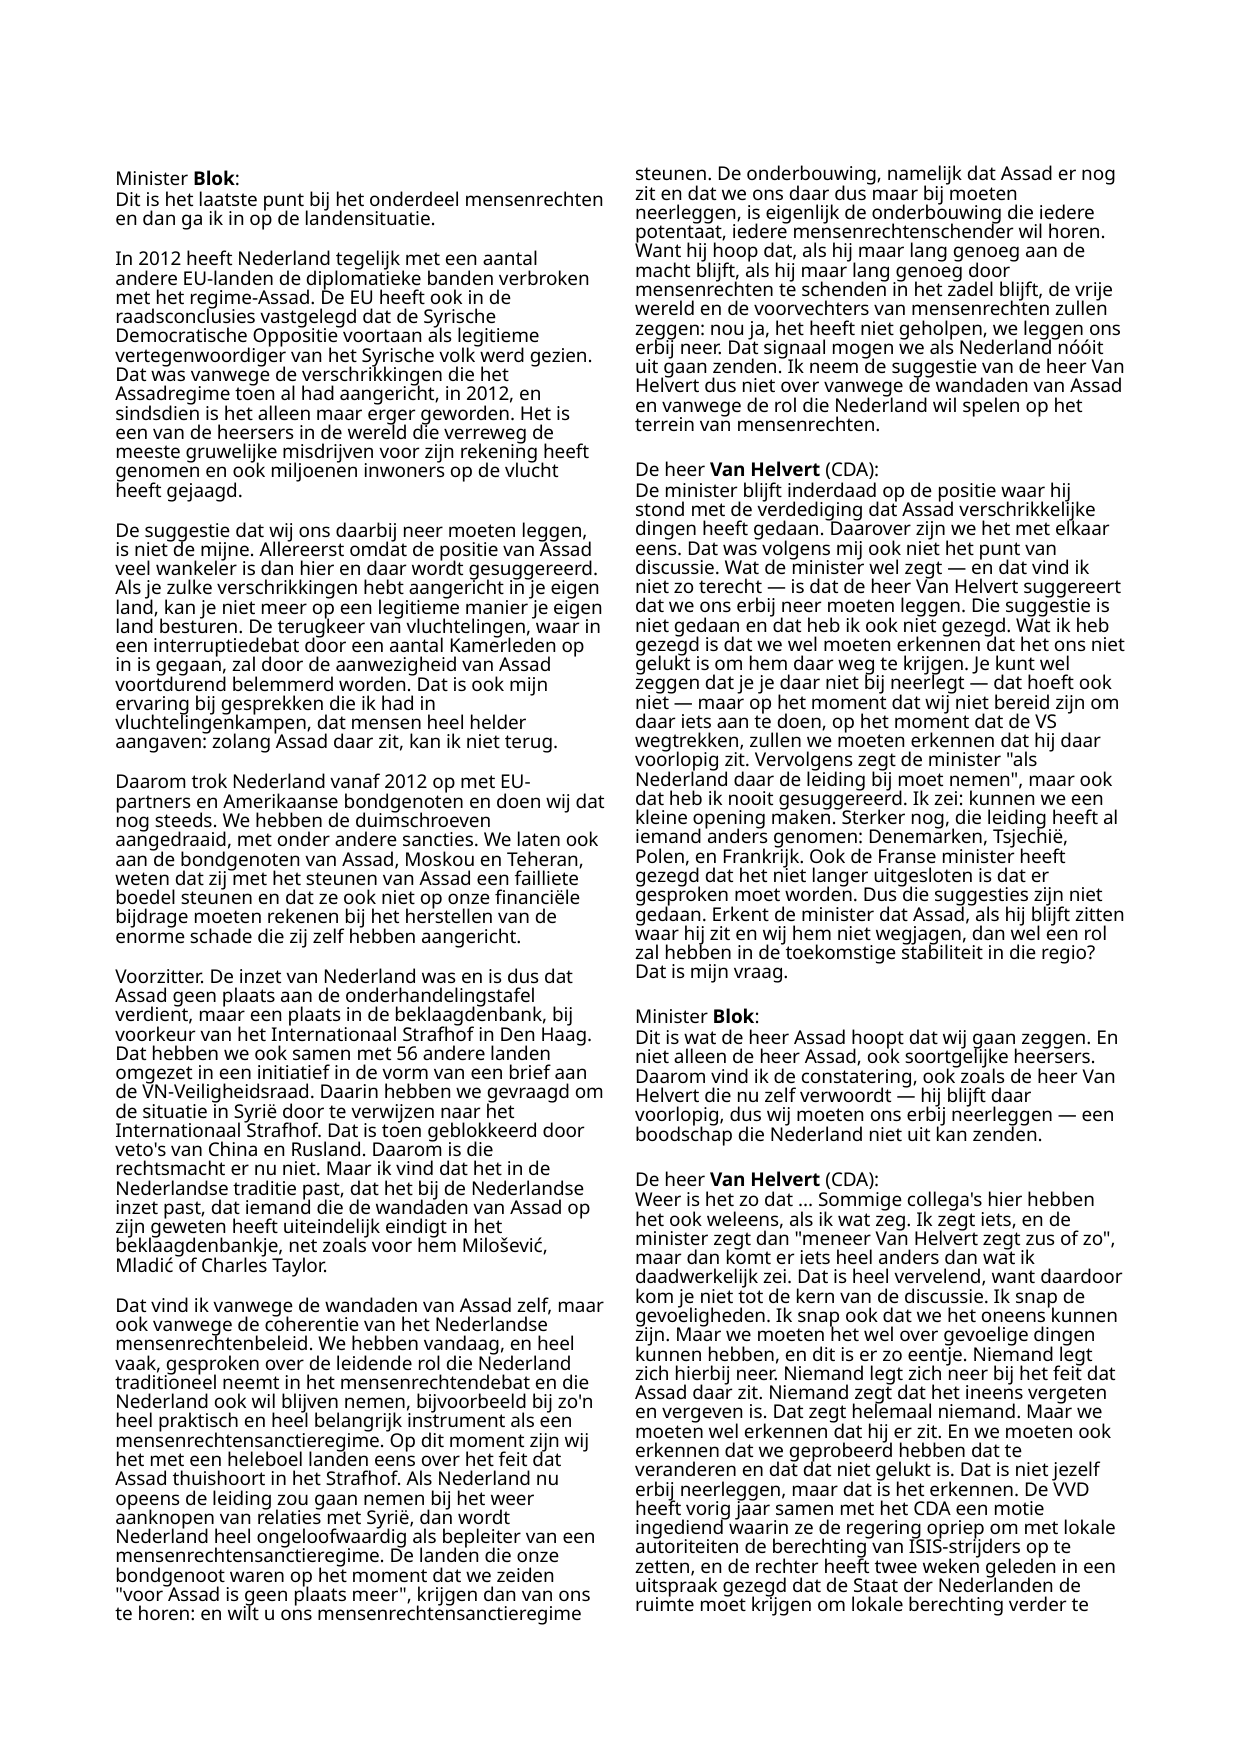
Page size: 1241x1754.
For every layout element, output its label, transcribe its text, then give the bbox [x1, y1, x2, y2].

text De minister blijft inderdaad op de positie waar hij stond met de verdediging dat Assad verschrikkelijke dingen heeft gedaan. Daarover zijn we het met elkaar eens. Dat was volgens mij ook niet het punt van discussie. Wat de minister wel zegt — en dat vind ik niet zo terecht — is dat de heer Van Helvert suggereert dat we ons erbij neer moeten leggen. Die suggestie is niet gedaan en dat heb ik ook niet gezegd. Wat ik heb gezegd is dat we wel moeten erkennen dat het ons niet gelukt is om hem daar weg te krijgen. Je kunt wel zeggen dat je je daar niet bij neerlegt — dat hoeft ook niet — maar op het moment dat wij niet bereid zijn om daar iets aan te doen, op het moment dat de VS wegtrekken, zullen we moeten erkennen dat hij daar voorlopig zit. Vervolgens zegt de minister "als Nederland daar de leiding bij moet nemen", maar ook dat heb ik nooit gesuggereerd. Ik zei: kunnen we een kleine opening maken. Sterker nog, die leiding heeft al iemand anders genomen: Denemarken, Tsjechië, Polen, en Frankrijk. Ook de Franse minister heeft gezegd dat het niet langer uitgesloten is dat er gesproken moet worden. Dus die suggesties zijn niet gedaan. Erkent de minister dat Assad, als hij blijft zitten waar hij zit en wij hem niet wegjagen, dan wel een rol zal hebben in de toekomstige stabiliteit in die regio? Dat is mijn vraag. [635, 482, 1125, 983]
text Dit is het laatste punt bij het onderdeel mensenrechten en dan ga ik in op de landensituatie. [115, 191, 605, 229]
text In 2012 heeft Nederland tegelijk met een aantal andere EU-landen de diplomatieke banden verbroken met het regime-Assad. De EU heeft ook in de raadsconclusies vastgelegd dat de Syrische Democratische Oppositie voortaan als legitieme vertegenwoordiger van het Syrische volk werd gezien. Dat was vanwege de verschrikkingen die het Assadregime toen al had aangericht, in 2012, en sindsdien is het alleen maar erger geworden. Het is een van de heersers in de wereld die verreweg de meeste gruwelijke misdrijven voor zijn rekening heeft genomen en ook miljoenen inwoners op de vlucht heeft gejaagd. [115, 250, 605, 501]
text Daarom trok Nederland vanaf 2012 op met EU-partners en Amerikaanse bondgenoten en doen wij dat nog steeds. We hebben de duimschroeven aangedraaid, met onder andere sancties. We laten ook aan de bondgenoten van Assad, Moskou en Teheran, weten dat zij met het steunen van Assad een failliete boedel steunen en dat ze ook niet op onze financiële bijdrage moeten rekenen bij het herstellen van de enorme schade die zij zelf hebben aangericht. [115, 773, 605, 947]
text De heer Van Helvert (CDA): [635, 1166, 1125, 1191]
text Dat vind ik vanwege de wandaden van Assad zelf, maar ook vanwege de coherentie van het Nederlandse mensenrechtenbeleid. We hebben vandaag, en heel vaak, gesproken over de leidende rol die Nederland traditioneel neemt in het mensenrechtendebat en die Nederland ook wil blijven nemen, bijvoorbeeld bij zo'n heel praktisch en heel belangrijk instrument als een mensenrechtensanctieregime. Op dit moment zijn wij het met een heleboel landen eens over het feit dat Assad thuishoort in het Strafhof. Als Nederland nu opeens de leiding zou gaan nemen bij het weer aanknopen van relaties met Syrië, dan wordt Nederland heel ongeloofwaardig als bepleiter van een mensenrechtensanctieregime. De landen die onze bondgenoot waren op het moment dat we zeiden "voor Assad is geen plaats meer", krijgen dan van ons te horen: en wilt u ons mensenrechtensanctieregime [115, 1297, 605, 1624]
text Weer is het zo dat ... Sommige collega's hier hebben het ook weleens, als ik wat zeg. Ik zegt iets, en de minister zegt dan "meneer Van Helvert zegt zus of zo", maar dan komt er iets heel anders dan wat ik daadwerkelijk zei. Dat is heel vervelend, want daardoor kom je niet tot de kern van de discussie. Ik snap de gevoeligheden. Ik snap ook dat we het oneens kunnen zijn. Maar we moeten het wel over gevoelige dingen kunnen hebben, en dit is er zo eentje. Niemand legt zich hierbij neer. Niemand legt zich neer bij het feit dat Assad daar zit. Niemand zegt dat het ineens vergeten en vergeven is. Dat zegt helemaal niemand. Maar we moeten wel erkennen dat hij er zit. En we moeten ook erkennen dat we geprobeerd hebben dat te veranderen en dat dat niet gelukt is. Dat is niet jezelf erbij neerleggen, maar dat is het erkennen. De VVD heeft vorig jaar samen met het CDA een motie ingediend waarin ze de regering opriep om met lokale autoriteiten de berechting van ISIS-strijders op te zetten, en de rechter heeft twee weken geleden in een uitspraak gezegd dat de Staat der Nederlanden de ruimte moet krijgen om lokale berechting verder te [635, 1191, 1125, 1615]
text De suggestie dat wij ons daarbij neer moeten leggen, is niet de mijne. Allereerst omdat de positie van Assad veel wankeler is dan hier en daar wordt gesuggereerd. Als je zulke verschrikkingen hebt aangericht in je eigen land, kan je niet meer op een legitieme manier je eigen land besturen. De terugkeer van vluchtelingen, waar in een interruptiedebat door een aantal Kamerleden op in is gegaan, zal door de aanwezigheid van Assad voortdurend belemmerd worden. Dat is ook mijn ervaring bij gesprekken die ik had in vluchtelingenkampen, dat mensen heel helder aangaven: zolang Assad daar zit, kan ik niet terug. [115, 522, 605, 753]
text De heer Van Helvert (CDA): [635, 456, 1125, 482]
text Minister Blok: [115, 165, 605, 191]
text Dit is wat de heer Assad hoopt dat wij gaan zeggen. En niet alleen de heer Assad, ook soortgelijke heersers. Daarom vind ik de constatering, ook zoals de heer Van Helvert die nu zelf verwoordt — hij blijft daar voorlopig, dus wij moeten ons erbij neerleggen — een boodschap die Nederland niet uit kan zenden. [635, 1029, 1125, 1145]
text steunen. De onderbouwing, namelijk dat Assad er nog zit en dat we ons daar dus maar bij moeten neerleggen, is eigenlijk de onderbouwing die iedere potentaat, iedere mensenrechtenschender wil horen. Want hij hoop dat, als hij maar lang genoeg aan de macht blijft, als hij maar lang genoeg door mensenrechten te schenden in het zadel blijft, de vrije wereld en de voorvechters van mensenrechten zullen zeggen: nou ja, het heeft niet geholpen, we leggen ons erbij neer. Dat signaal mogen we als Nederland nóóit uit gaan zenden. Ik neem de suggestie van de heer Van Helvert dus niet over vanwege de wandaden van Assad en vanwege de rol die Nederland wil spelen op het terrein van mensenrechten. [635, 165, 1125, 435]
text Voorzitter. De inzet van Nederland was en is dus dat Assad geen plaats aan de onderhandelingstafel verdient, maar een plaats in de beklaagdenbank, bij voorkeur van het Internationaal Strafhof in Den Haag. Dat hebben we ook samen met 56 andere landen omgezet in een initiatief in de vorm van een brief aan de VN-Veiligheidsraad. Daarin hebben we gevraagd om de situatie in Syrië door te verwijzen naar het Internationaal Strafhof. Dat is toen geblokkeerd door veto's van China en Rusland. Daarom is die rechtsmacht er nu niet. Maar ik vind dat het in de Nederlandse traditie past, dat het bij de Nederlandse inzet past, dat iemand die de wandaden van Assad op zijn geweten heeft uiteindelijk eindigt in het beklaagdenbankje, net zoals voor hem Milošević, Mladić of Charles Taylor. [115, 968, 605, 1276]
text Minister Blok: [635, 1003, 1125, 1029]
